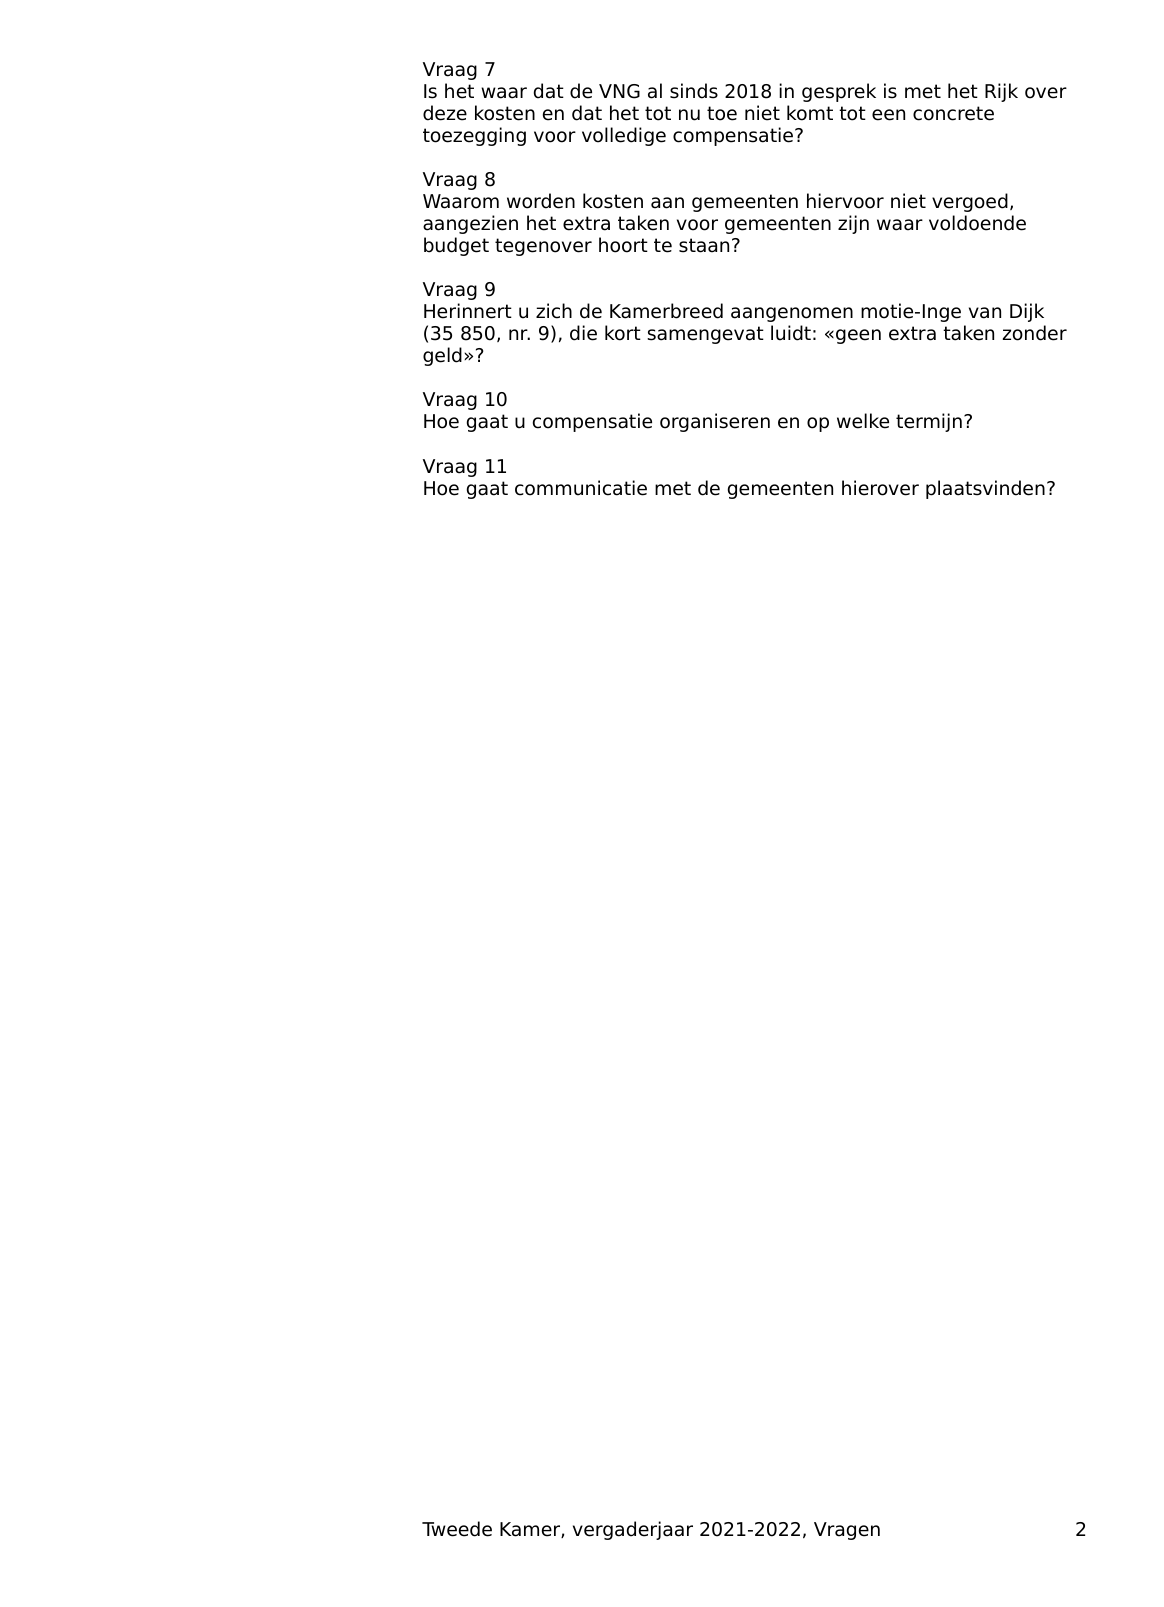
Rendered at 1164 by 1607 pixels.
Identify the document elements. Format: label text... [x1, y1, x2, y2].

text Hoe gaat u compensatie organiseren en op welke termijn? [422, 411, 1087, 433]
text Vraag 10 [422, 389, 1087, 411]
text Waarom worden kosten aan gemeenten hiervoor niet vergoed, aangezien het extra taken voor gemeenten zijn waar voldoende budget tegenover hoort te staan? [422, 191, 1087, 257]
text Is het waar dat de VNG al sinds 2018 in gesprek is met het Rijk over deze kosten en dat het tot nu toe niet komt tot een concrete toezegging voor volledige compensatie? [422, 81, 1087, 147]
text Vraag 7 [422, 59, 1087, 81]
text Herinnert u zich de Kamerbreed aangenomen motie-Inge van Dijk (35 850, nr. 9), die kort samengevat luidt: «geen extra taken zonder geld»? [422, 301, 1087, 367]
text Vraag 8 [422, 169, 1087, 191]
text Vraag 11 [422, 456, 1087, 477]
text Hoe gaat communicatie met de gemeenten hierover plaatsvinden? [422, 477, 1087, 499]
text Vraag 9 [422, 279, 1087, 301]
